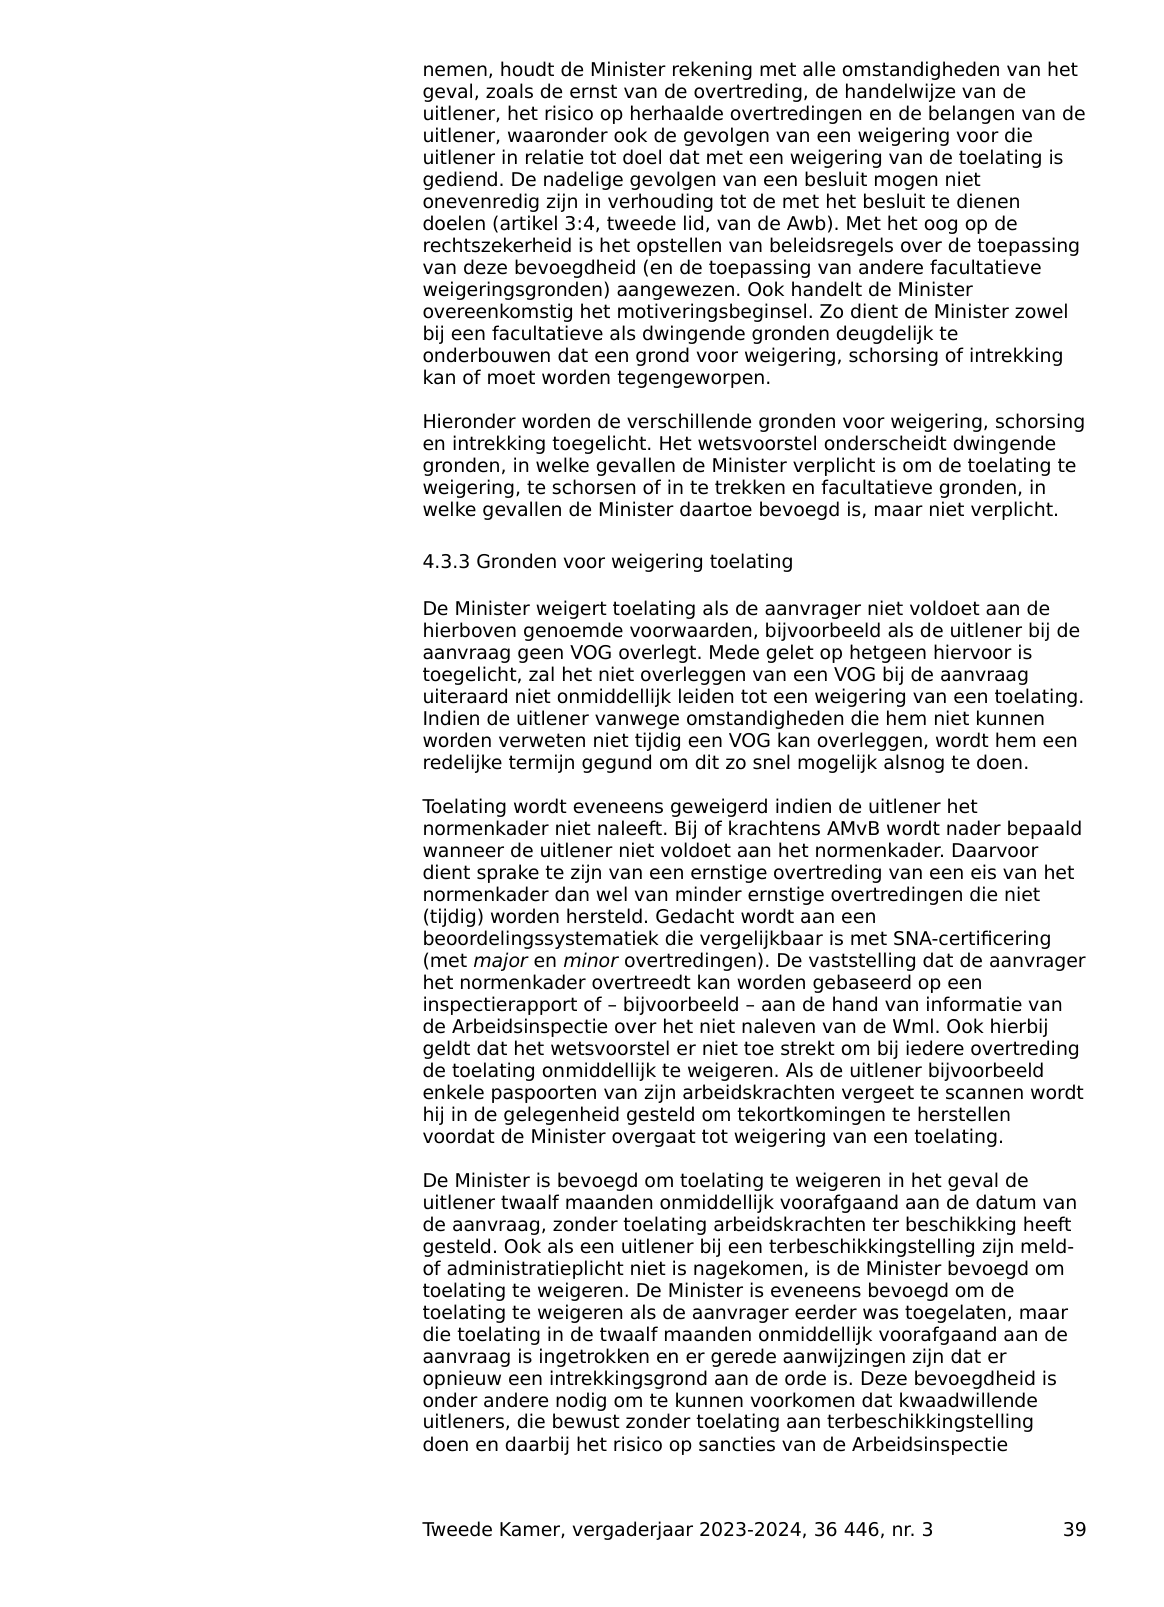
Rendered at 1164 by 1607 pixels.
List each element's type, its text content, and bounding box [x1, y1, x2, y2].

text Hieronder worden de verschillende gronden voor weigering, schorsing en intrekking toegelicht. Het wetsvoorstel onderscheidt dwingende gronden, in welke gevallen de Minister verplicht is om de toelating te weigering, te schorsen of in te trekken en facultatieve gronden, in welke gevallen de Minister daartoe bevoegd is, maar niet verplicht. [422, 411, 1087, 521]
subtitle 4.3.3 Gronden voor weigering toelating [422, 551, 1087, 573]
text Toelating wordt eveneens geweigerd indien de uitlener het normenkader niet naleeft. Bij of krachtens AMvB wordt nader bepaald wanneer de uitlener niet voldoet aan het normenkader. Daarvoor dient sprake te zijn van een ernstige overtreding van een eis van het normenkader dan wel van minder ernstige overtredingen die niet (tijdig) worden hersteld. Gedacht wordt aan een beoordelingssystematiek die vergelijkbaar is met SNA-certificering (met major en minor overtredingen). De vaststelling dat de aanvrager het normenkader overtreedt kan worden gebaseerd op een inspectierapport of – bijvoorbeeld – aan de hand van informatie van de Arbeidsinspectie over het niet naleven van de Wml. Ook hierbij geldt dat het wetsvoorstel er niet toe strekt om bij iedere overtreding de toelating onmiddellijk te weigeren. Als de uitlener bijvoorbeeld enkele paspoorten van zijn arbeidskrachten vergeet te scannen wordt hij in de gelegenheid gesteld om tekortkomingen te herstellen voordat de Minister overgaat tot weigering van een toelating. [422, 796, 1087, 1147]
text nemen, houdt de Minister rekening met alle omstandigheden van het geval, zoals de ernst van de overtreding, de handelwijze van de uitlener, het risico op herhaalde overtredingen en de belangen van de uitlener, waaronder ook de gevolgen van een weigering voor die uitlener in relatie tot doel dat met een weigering van de toelating is gediend. De nadelige gevolgen van een besluit mogen niet onevenredig zijn in verhouding tot de met het besluit te dienen doelen (artikel 3:4, tweede lid, van de Awb). Met het oog op de rechtszekerheid is het opstellen van beleidsregels over de toepassing van deze bevoegdheid (en de toepassing van andere facultatieve weigeringsgronden) aangewezen. Ook handelt de Minister overeenkomstig het motiveringsbeginsel. Zo dient de Minister zowel bij een facultatieve als dwingende gronden deugdelijk te onderbouwen dat een grond voor weigering, schorsing of intrekking kan of moet worden tegengeworpen. [422, 59, 1087, 389]
text De Minister weigert toelating als de aanvrager niet voldoet aan de hierboven genoemde voorwaarden, bijvoorbeeld als de uitlener bij de aanvraag geen VOG overlegt. Mede gelet op hetgeen hiervoor is toegelicht, zal het niet overleggen van een VOG bij de aanvraag uiteraard niet onmiddellijk leiden tot een weigering van een toelating. Indien de uitlener vanwege omstandigheden die hem niet kunnen worden verweten niet tijdig een VOG kan overleggen, wordt hem een redelijke termijn gegund om dit zo snel mogelijk alsnog te doen. [422, 598, 1087, 774]
text De Minister is bevoegd om toelating te weigeren in het geval de uitlener twaalf maanden onmiddellijk voorafgaand aan de datum van de aanvraag, zonder toelating arbeidskrachten ter beschikking heeft gesteld. Ook als een uitlener bij een terbeschikkingstelling zijn meld- of administratieplicht niet is nagekomen, is de Minister bevoegd om toelating te weigeren. De Minister is eveneens bevoegd om de toelating te weigeren als de aanvrager eerder was toegelaten, maar die toelating in de twaalf maanden onmiddellijk voorafgaand aan de aanvraag is ingetrokken en er gerede aanwijzingen zijn dat er opnieuw een intrekkingsgrond aan de orde is. Deze bevoegdheid is onder andere nodig om te kunnen voorkomen dat kwaadwillende uitleners, die bewust zonder toelating aan terbeschikkingstelling doen en daarbij het risico op sancties van de Arbeidsinspectie [422, 1170, 1087, 1455]
